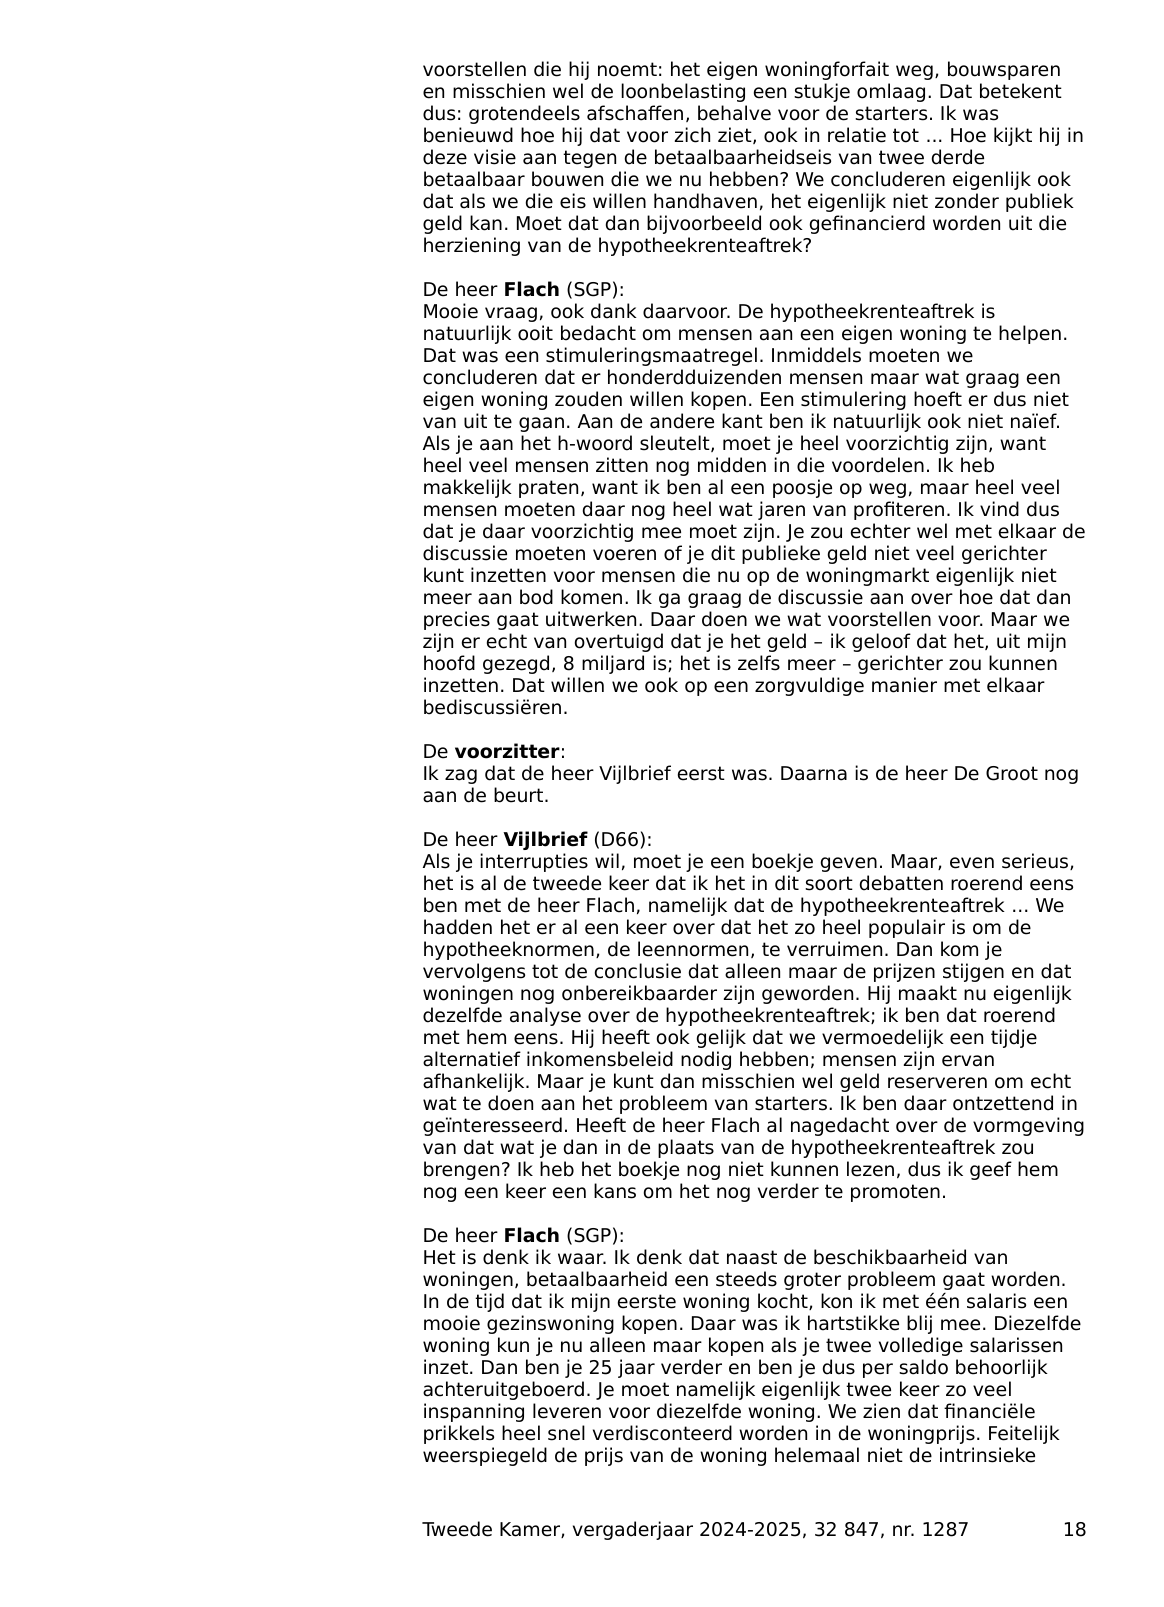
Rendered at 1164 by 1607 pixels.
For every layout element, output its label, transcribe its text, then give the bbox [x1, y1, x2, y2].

text voorstellen die hij noemt: het eigen woningforfait weg, bouwsparen en misschien wel de loonbelasting een stukje omlaag. Dat betekent dus: grotendeels afschaffen, behalve voor de starters. Ik was benieuwd hoe hij dat voor zich ziet, ook in relatie tot ... Hoe kijkt hij in deze visie aan tegen de betaalbaarheidseis van twee derde betaalbaar bouwen die we nu hebben? We concluderen eigenlijk ook dat als we die eis willen handhaven, het eigenlijk niet zonder publiek geld kan. Moet dat dan bijvoorbeeld ook gefinancierd worden uit die herziening van de hypotheekrenteaftrek? [422, 59, 1087, 257]
text De heer Flach (SGP): [422, 1225, 1087, 1247]
text Ik zag dat de heer Vijlbrief eerst was. Daarna is de heer De Groot nog aan de beurt. [422, 763, 1087, 807]
text De voorzitter: [422, 741, 1087, 763]
text De heer Vijlbrief (D66): [422, 829, 1087, 851]
text De heer Flach (SGP): [422, 279, 1087, 301]
text Als je interrupties wil, moet je een boekje geven. Maar, even serieus, het is al de tweede keer dat ik het in dit soort debatten roerend eens ben met de heer Flach, namelijk dat de hypotheekrenteaftrek ... We hadden het er al een keer over dat het zo heel populair is om de hypotheeknormen, de leennormen, te verruimen. Dan kom je vervolgens tot de conclusie dat alleen maar de prijzen stijgen en dat woningen nog onbereikbaarder zijn geworden. Hij maakt nu eigenlijk dezelfde analyse over de hypotheekrenteaftrek; ik ben dat roerend met hem eens. Hij heeft ook gelijk dat we vermoedelijk een tijdje alternatief inkomensbeleid nodig hebben; mensen zijn ervan afhankelijk. Maar je kunt dan misschien wel geld reserveren om echt wat te doen aan het probleem van starters. Ik ben daar ontzettend in geïnteresseerd. Heeft de heer Flach al nagedacht over de vormgeving van dat wat je dan in de plaats van de hypotheekrenteaftrek zou brengen? Ik heb het boekje nog niet kunnen lezen, dus ik geef hem nog een keer een kans om het nog verder te promoten. [422, 851, 1087, 1203]
text Het is denk ik waar. Ik denk dat naast de beschikbaarheid van woningen, betaalbaarheid een steeds groter probleem gaat worden. In de tijd dat ik mijn eerste woning kocht, kon ik met één salaris een mooie gezinswoning kopen. Daar was ik hartstikke blij mee. Diezelfde woning kun je nu alleen maar kopen als je twee volledige salarissen inzet. Dan ben je 25 jaar verder en ben je dus per saldo behoorlijk achteruitgeboerd. Je moet namelijk eigenlijk twee keer zo veel inspanning leveren voor diezelfde woning. We zien dat financiële prikkels heel snel verdisconteerd worden in de woningprijs. Feitelijk weerspiegeld de prijs van de woning helemaal niet de intrinsieke [422, 1247, 1087, 1467]
text Mooie vraag, ook dank daarvoor. De hypotheekrenteaftrek is natuurlijk ooit bedacht om mensen aan een eigen woning te helpen. Dat was een stimuleringsmaatregel. Inmiddels moeten we concluderen dat er honderdduizenden mensen maar wat graag een eigen woning zouden willen kopen. Een stimulering hoeft er dus niet van uit te gaan. Aan de andere kant ben ik natuurlijk ook niet naïef. Als je aan het h-woord sleutelt, moet je heel voorzichtig zijn, want heel veel mensen zitten nog midden in die voordelen. Ik heb makkelijk praten, want ik ben al een poosje op weg, maar heel veel mensen moeten daar nog heel wat jaren van profiteren. Ik vind dus dat je daar voorzichtig mee moet zijn. Je zou echter wel met elkaar de discussie moeten voeren of je dit publieke geld niet veel gerichter kunt inzetten voor mensen die nu op de woningmarkt eigenlijk niet meer aan bod komen. Ik ga graag de discussie aan over hoe dat dan precies gaat uitwerken. Daar doen we wat voorstellen voor. Maar we zijn er echt van overtuigd dat je het geld – ik geloof dat het, uit mijn hoofd gezegd, 8 miljard is; het is zelfs meer – gerichter zou kunnen inzetten. Dat willen we ook op een zorgvuldige manier met elkaar bediscussiëren. [422, 301, 1087, 719]
